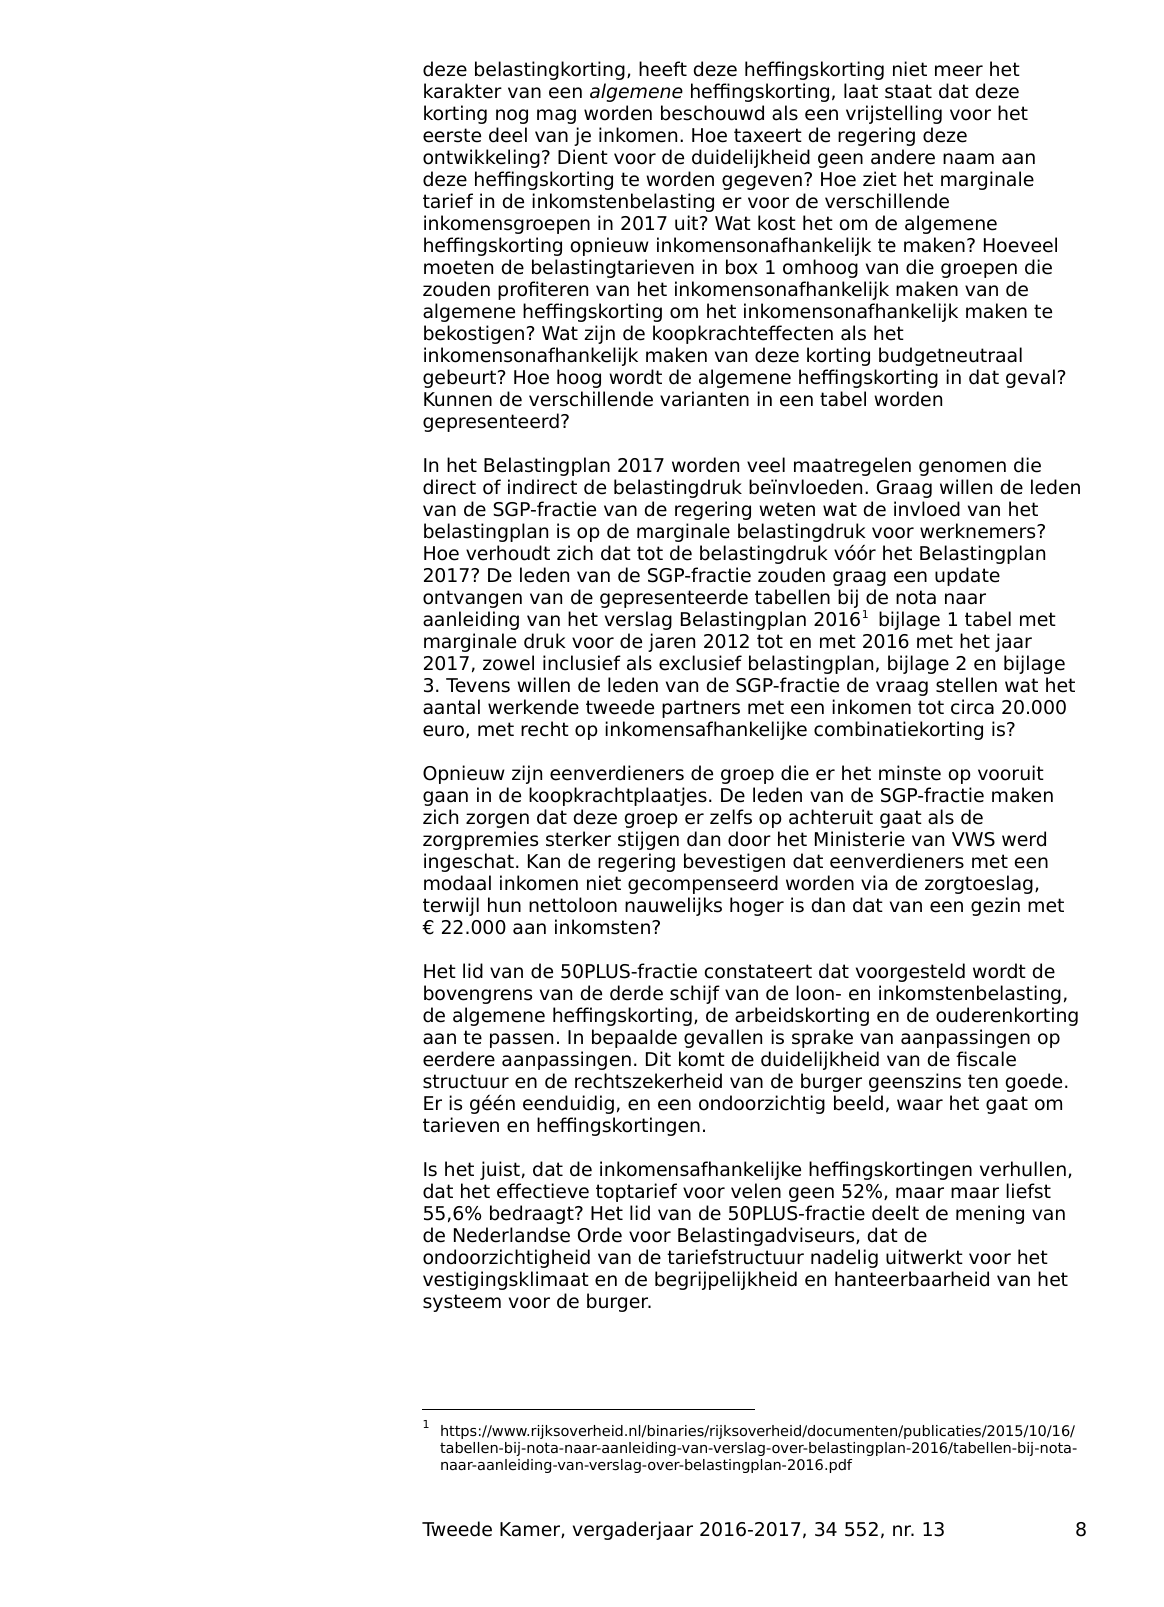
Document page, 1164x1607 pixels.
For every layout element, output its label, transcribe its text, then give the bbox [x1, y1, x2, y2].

text https://www.rijksoverheid.nl/binaries/rijksoverheid/documenten/publicaties/2015/10/16/tabellen-bij-nota-naar-aanleiding-van-verslag-over-belastingplan-2016/tabellen-bij-nota-naar-aanleiding-van-verslag-over-belastingplan-2016.pdf [422, 1418, 1087, 1474]
text Het lid van de 50PLUS-fractie constateert dat voorgesteld wordt de bovengrens van de derde schijf van de loon- en inkomstenbelasting, de algemene heffingskorting, de arbeidskorting en de ouderenkorting aan te passen. In bepaalde gevallen is sprake van aanpassingen op eerdere aanpassingen. Dit komt de duidelijkheid van de fiscale structuur en de rechtszekerheid van de burger geenszins ten goede. Er is géén eenduidig, en een ondoorzichtig beeld, waar het gaat om tarieven en heffingskortingen. [422, 961, 1087, 1137]
text Is het juist, dat de inkomensafhankelijke heffingskortingen verhullen, dat het effectieve toptarief voor velen geen 52%, maar maar liefst 55,6% bedraagt? Het lid van de 50PLUS-fractie deelt de mening van de Nederlandse Orde voor Belastingadviseurs, dat de ondoorzichtigheid van de tariefstructuur nadelig uitwerkt voor het vestigingsklimaat en de begrijpelijkheid en hanteerbaarheid van het systeem voor de burger. [422, 1159, 1087, 1313]
text Opnieuw zijn eenverdieners de groep die er het minste op vooruit gaan in de koopkrachtplaatjes. De leden van de SGP-fractie maken zich zorgen dat deze groep er zelfs op achteruit gaat als de zorgpremies sterker stijgen dan door het Ministerie van VWS werd ingeschat. Kan de regering bevestigen dat eenverdieners met een modaal inkomen niet gecompenseerd worden via de zorgtoeslag, terwijl hun nettoloon nauwelijks hoger is dan dat van een gezin met € 22.000 aan inkomsten? [422, 763, 1087, 939]
text In het Belastingplan 2017 worden veel maatregelen genomen die direct of indirect de belastingdruk beïnvloeden. Graag willen de leden van de SGP-fractie van de regering weten wat de invloed van het belastingplan is op de marginale belastingdruk voor werknemers? Hoe verhoudt zich dat tot de belastingdruk vóór het Belastingplan 2017? De leden van de SGP-fractie zouden graag een update ontvangen van de gepresenteerde tabellen bij de nota naar aanleiding van het verslag Belastingplan 2016 bijlage 1 tabel met marginale druk voor de jaren 2012 tot en met 2016 met het jaar 2017, zowel inclusief als exclusief belastingplan, bijlage 2 en bijlage 3. Tevens willen de leden van de SGP-fractie de vraag stellen wat het aantal werkende tweede partners met een inkomen tot circa 20.000 euro, met recht op inkomensafhankelijke combinatiekorting is? [422, 455, 1087, 741]
text deze belastingkorting, heeft deze heffingskorting niet meer het karakter van een algemene heffingskorting, laat staat dat deze korting nog mag worden beschouwd als een vrijstelling voor het eerste deel van je inkomen. Hoe taxeert de regering deze ontwikkeling? Dient voor de duidelijkheid geen andere naam aan deze heffingskorting te worden gegeven? Hoe ziet het marginale tarief in de inkomstenbelasting er voor de verschillende inkomensgroepen in 2017 uit? Wat kost het om de algemene heffingskorting opnieuw inkomensonafhankelijk te maken? Hoeveel moeten de belastingtarieven in box 1 omhoog van die groepen die zouden profiteren van het inkomensonafhankelijk maken van de algemene heffingskorting om het inkomensonafhankelijk maken te bekostigen? Wat zijn de koopkrachteffecten als het inkomensonafhankelijk maken van deze korting budgetneutraal gebeurt? Hoe hoog wordt de algemene heffingskorting in dat geval? Kunnen de verschillende varianten in een tabel worden gepresenteerd? [422, 59, 1087, 433]
